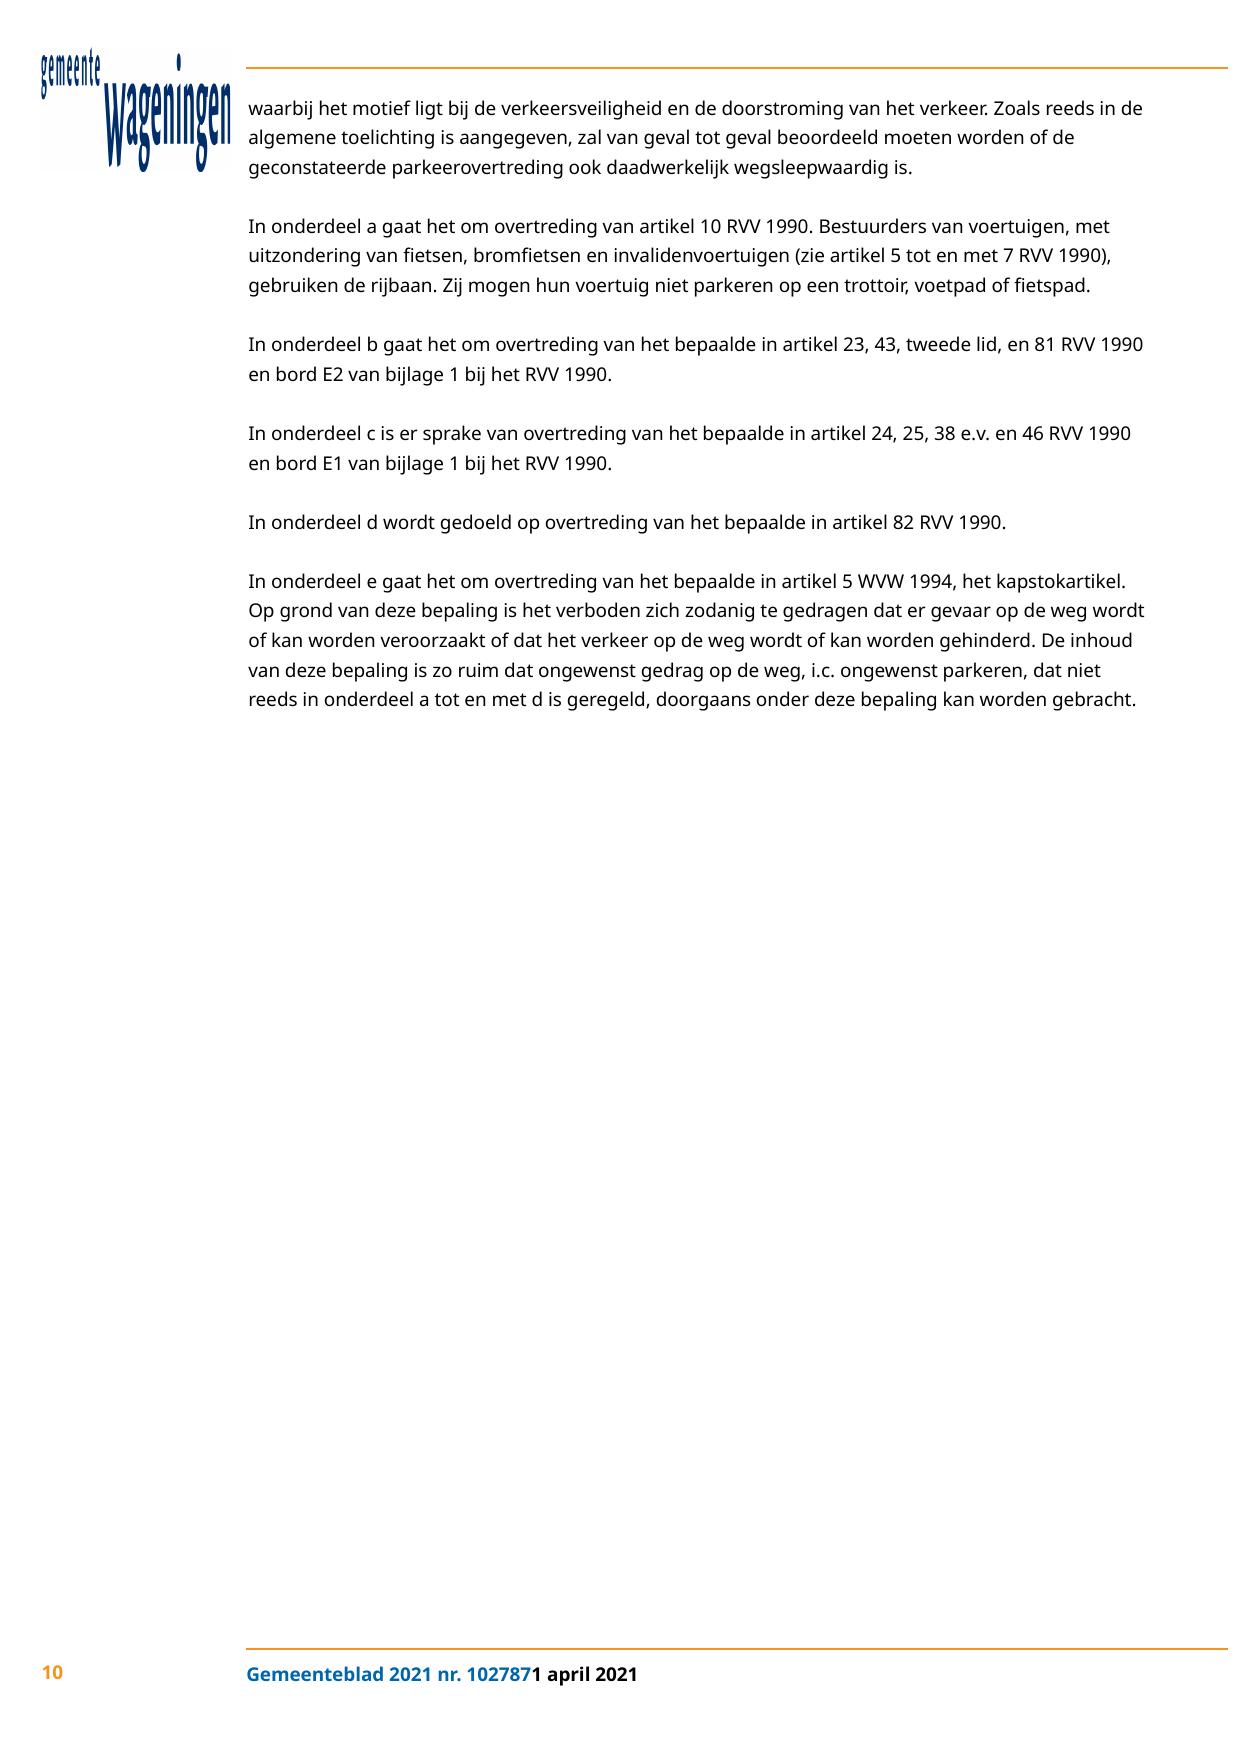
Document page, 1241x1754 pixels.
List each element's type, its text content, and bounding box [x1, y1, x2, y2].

text In onderdeel e gaat het om overtreding van het bepaalde in artikel 5 WVW 1994, het kapstokartikel. [248, 568, 1152, 594]
text In onderdeel d wordt gedoeld op overtreding van het bepaalde in artikel 82 RVV 1990. [248, 509, 1152, 535]
text In onderdeel a gaat het om overtreding van artikel 10 RVV 1990. Bestuurders van voertuigen, met uitzondering van fietsen, bromfietsen en invalidenvoertuigen (zie artikel 5 tot en met 7 RVV 1990), gebruiken de rijbaan. Zij mogen hun voertuig niet parkeren op een trottoir, voetpad of fietspad. [248, 213, 1152, 298]
text Op grond van deze bepaling is het verboden zich zodanig te gedragen dat er gevaar op de weg wordt of kan worden veroorzaakt of dat het verkeer op de weg wordt of kan worden gehinderd. De inhoud van deze bepaling is zo ruim dat ongewenst gedrag op de weg, i.c. ongewenst parkeren, dat niet reeds in onderdeel a tot en met d is geregeld, doorgaans onder deze bepaling kan worden gebracht. [248, 598, 1152, 712]
text In onderdeel b gaat het om overtreding van het bepaalde in artikel 23, 43, tweede lid, en 81 RVV 1990 en bord E2 van bijlage 1 bij het RVV 1990. [248, 331, 1152, 387]
picture [41, 47, 231, 172]
text waarbij het motief ligt bij de verkeersveiligheid en de doorstroming van het verkeer. Zoals reeds in de algemene toelichting is aangegeven, zal van geval tot geval beoordeeld moeten worden of de geconstateerde parkeerovertreding ook daadwerkelijk wegsleepwaardig is. [248, 95, 1152, 180]
text In onderdeel c is er sprake van overtreding van het bepaalde in artikel 24, 25, 38 e.v. en 46 RVV 1990 en bord E1 van bijlage 1 bij het RVV 1990. [248, 420, 1152, 476]
